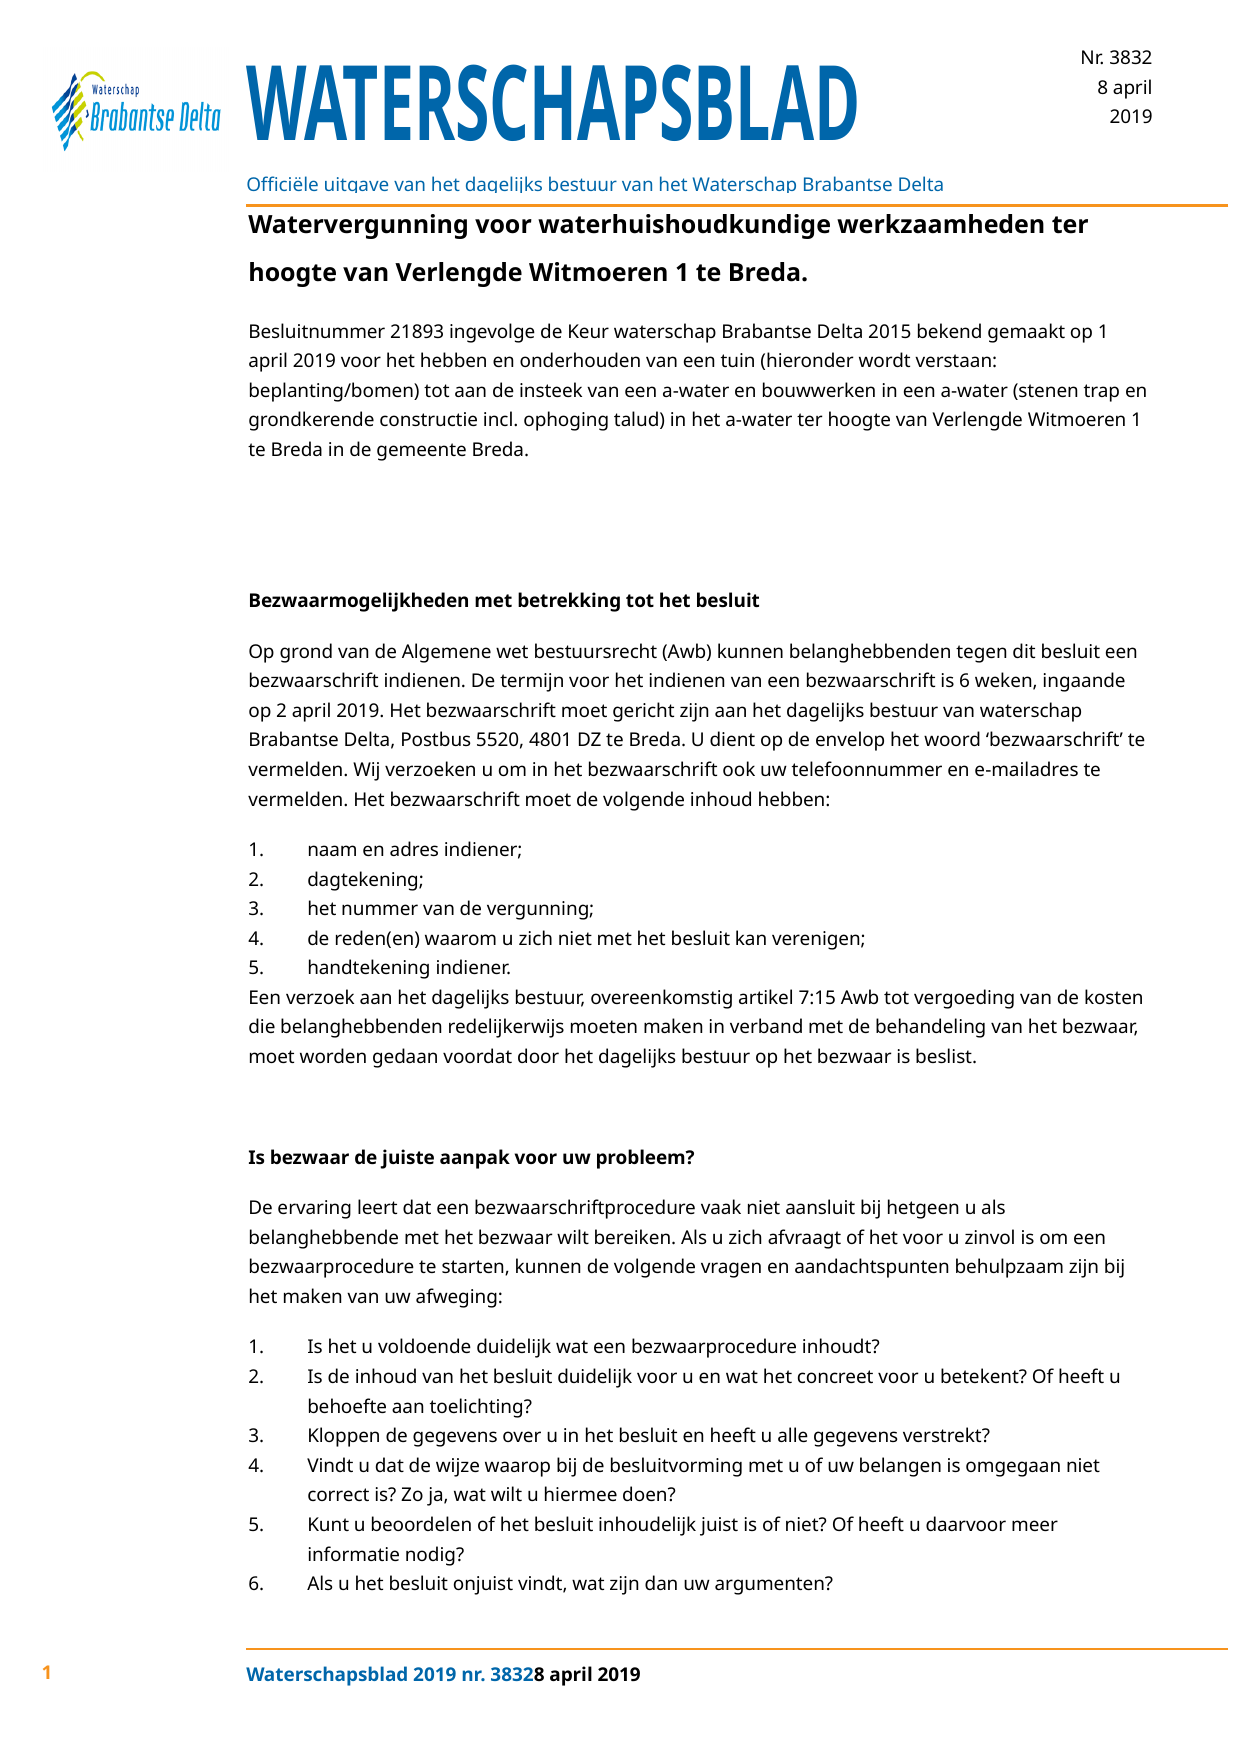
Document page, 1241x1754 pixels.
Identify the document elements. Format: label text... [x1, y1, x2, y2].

list Kunt u beoordelen of het besluit inhoudelijk juist is of niet? Of heeft u daarvoor meer informatie nodig? [248, 1511, 1152, 1567]
list het nummer van de vergunning; [248, 895, 1152, 921]
list handtekening indiener. [248, 954, 1152, 980]
list de reden(en) waarom u zich niet met het besluit kan verenigen; [248, 925, 1152, 951]
list naam en adres indiener; [248, 836, 1152, 862]
picture [41, 47, 231, 172]
list Kloppen de gegevens over u in het besluit en heeft u alle gegevens verstrekt? [248, 1422, 1152, 1448]
text De ervaring leert dat een bezwaarschriftprocedure vaak niet aansluit bij hetgeen u als belanghebbende met het bezwaar wilt bereiken. Als u zich afvraagt of het voor u zinvol is om een bezwaarprocedure te starten, kunnen de volgende vragen en aandachtspunten behulpzaam zijn bij het maken van uw afweging: [248, 1194, 1152, 1309]
text Op grond van de Algemene wet bestuursrecht (Awb) kunnen belanghebbenden tegen dit besluit een bezwaarschrift indienen. De termijn voor het indienen van een bezwaarschrift is 6 weken, ingaande op 2 april 2019. Het bezwaarschrift moet gericht zijn aan het dagelijks bestuur van waterschap Brabantse Delta, Postbus 5520, 4801 DZ te Breda. U dient op de envelop het woord ‘bezwaarschrift’ te vermelden. Wij verzoeken u om in het bezwaarschrift ook uw telefoonnummer en e‑mailadres te vermelden. Het bezwaarschrift moet de volgende inhoud hebben: [248, 638, 1152, 812]
list Als u het besluit onjuist vindt, wat zijn dan uw argumenten? [248, 1570, 1152, 1596]
list Vindt u dat de wijze waarop bij de besluitvorming met u of uw belangen is omgegaan niet correct is? Zo ja, wat wilt u hiermee doen? [248, 1452, 1152, 1507]
list Is het u voldoende duidelijk wat een bezwaarprocedure inhoudt? [248, 1334, 1152, 1359]
text Een verzoek aan het dagelijks bestuur, overeenkomstig artikel 7:15 Awb tot vergoeding van de kosten die belanghebbenden redelijkerwijs moeten maken in verband met de behandeling van het bezwaar, moet worden gedaan voordat door het dagelijks bestuur op het bezwaar is beslist. [248, 984, 1152, 1069]
list Is de inhoud van het besluit duidelijk voor u en wat het concreet voor u betekent? Of heeft u behoefte aan toelichting? [248, 1363, 1152, 1419]
text Is bezwaar de juiste aanpak voor uw probleem? [248, 1144, 1152, 1170]
text Besluitnummer 21893 ingevolge de Keur waterschap Brabantse Delta 2015 bekend gemaakt op 1 april 2019 voor het hebben en onderhouden van een tuin (hieronder wordt verstaan: beplanting/bomen) tot aan de insteek van een a-water en bouwwerken in een a-water (stenen trap en grondkerende constructie incl. ophoging talud) in het a-water ter hoogte van Verlengde Witmoeren 1 te Breda in de gemeente Breda. [248, 318, 1152, 462]
list dagtekening; [248, 866, 1152, 892]
text Bezwaarmogelijkheden met betrekking tot het besluit [248, 587, 1152, 613]
text Watervergunning voor waterhuishoudkundige werkzaamheden ter hoogte van Verlengde Witmoeren 1 te Breda. [248, 207, 1152, 288]
